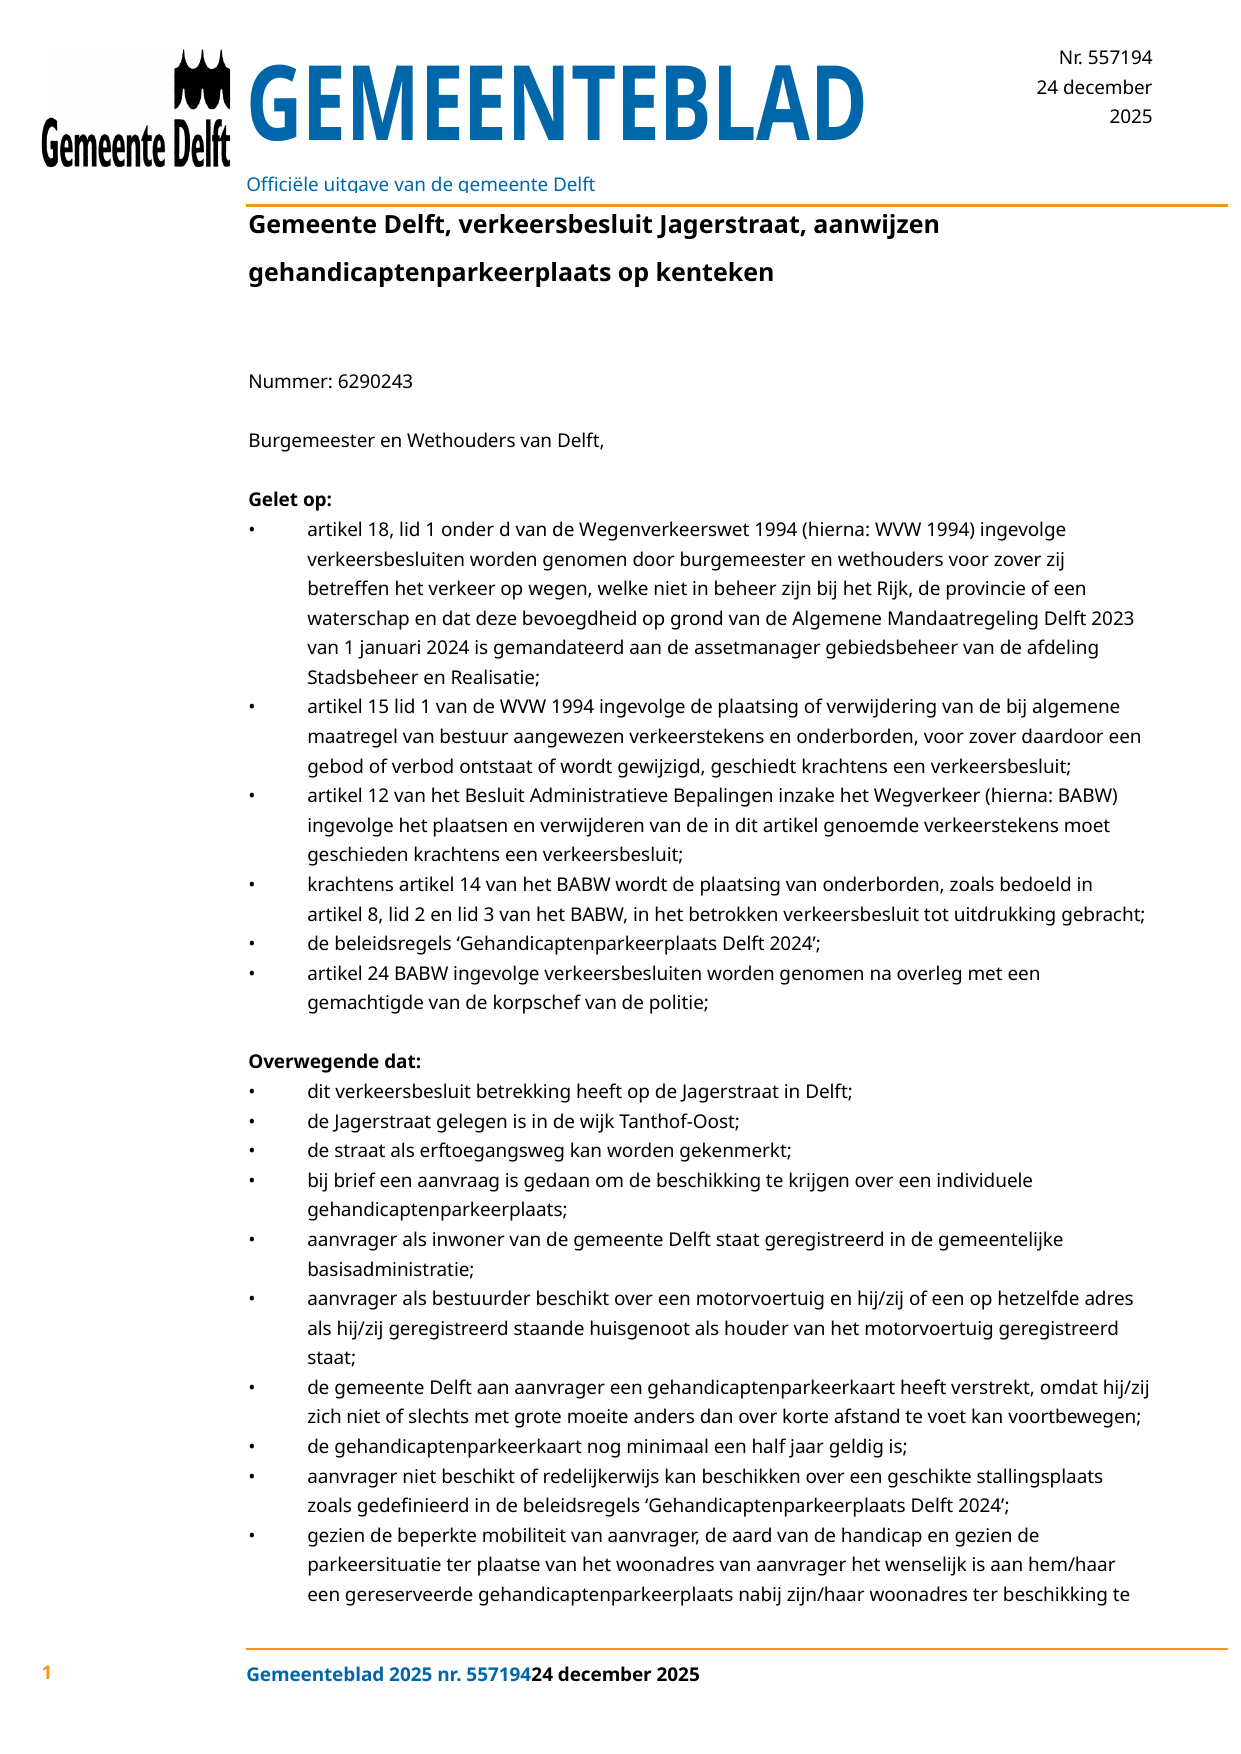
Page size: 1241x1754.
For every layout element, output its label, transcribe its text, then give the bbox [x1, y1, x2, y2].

text Overwegende dat: [248, 1049, 1152, 1074]
text Gelet op: [248, 487, 1152, 512]
list de gehandicaptenparkeerkaart nog minimaal een half jaar geldig is; [248, 1433, 1152, 1459]
list krachtens artikel 14 van het BABW wordt de plaatsing van onderborden, zoals bedoeld in artikel 8, lid 2 en lid 3 van het BABW, in het betrokken verkeersbesluit tot uitdrukking gebracht; [248, 871, 1152, 926]
list artikel 12 van het Besluit Administratieve Bepalingen inzake het Wegverkeer (hierna: BABW) ingevolge het plaatsen en verwijderen van de in dit artikel genoemde verkeerstekens moet geschieden krachtens een verkeersbesluit; [248, 782, 1152, 867]
list bij brief een aanvraag is gedaan om de beschikking te krijgen over een individuele gehandicaptenparkeerplaats; [248, 1167, 1152, 1222]
text Nummer: 6290243 [248, 368, 1152, 394]
picture [41, 47, 231, 172]
list aanvrager als bestuurder beschikt over een motorvoertuig en hij/zij of een op hetzelfde adres als hij/zij geregistreerd staande huisgenoot als houder van het motorvoertuig geregistreerd staat; [248, 1285, 1152, 1370]
list aanvrager niet beschikt of redelijkerwijs kan beschikken over een geschikte stallingsplaats zoals gedefinieerd in de beleidsregels ‘Gehandicaptenparkeerplaats Delft 2024’; [248, 1463, 1152, 1518]
list de Jagerstraat gelegen is in de wijk Tanthof-Oost; [248, 1108, 1152, 1133]
list de straat als erftoegangsweg kan worden gekenmerkt; [248, 1137, 1152, 1163]
list artikel 18, lid 1 onder d van de Wegenverkeerswet 1994 (hierna: WVW 1994) ingevolge verkeersbesluiten worden genomen door burgemeester en wethouders voor zover zij betreffen het verkeer op wegen, welke niet in beheer zijn bij het Rijk, de provincie of een waterschap en dat deze bevoegdheid op grond van de Algemene Mandaatregeling Delft 2023 van 1 januari 2024 is gemandateerd aan de assetmanager gebiedsbeheer van de afdeling Stadsbeheer en Realisatie; [248, 516, 1152, 690]
list de gemeente Delft aan aanvrager een gehandicaptenparkeerkaart heeft verstrekt, omdat hij/zij zich niet of slechts met grote moeite anders dan over korte afstand te voet kan voortbewegen; [248, 1374, 1152, 1429]
text Gemeente Delft, verkeersbesluit Jagerstraat, aanwijzen gehandicaptenparkeerplaats op kenteken [248, 207, 1152, 288]
list gezien de beperkte mobiliteit van aanvrager, de aard van de handicap en gezien de parkeersituatie ter plaatse van het woonadres van aanvrager het wenselijk is aan hem/haar een gereserveerde gehandicaptenparkeerplaats nabij zijn/haar woonadres ter beschikking te [248, 1522, 1152, 1607]
list artikel 24 BABW ingevolge verkeersbesluiten worden genomen na overleg met een gemachtigde van de korpschef van de politie; [248, 960, 1152, 1015]
list dit verkeersbesluit betrekking heeft op de Jagerstraat in Delft; [248, 1078, 1152, 1104]
list de beleidsregels ‘Gehandicaptenparkeerplaats Delft 2024’; [248, 930, 1152, 956]
list aanvrager als inwoner van de gemeente Delft staat geregistreerd in de gemeentelijke basisadministratie; [248, 1226, 1152, 1281]
list artikel 15 lid 1 van de WVW 1994 ingevolge de plaatsing of verwijdering van de bij algemene maatregel van bestuur aangewezen verkeerstekens en onderborden, voor zover daardoor een gebod of verbod ontstaat of wordt gewijzigd, geschiedt krachtens een verkeersbesluit; [248, 694, 1152, 778]
text Burgemeester en Wethouders van Delft, [248, 427, 1152, 453]
